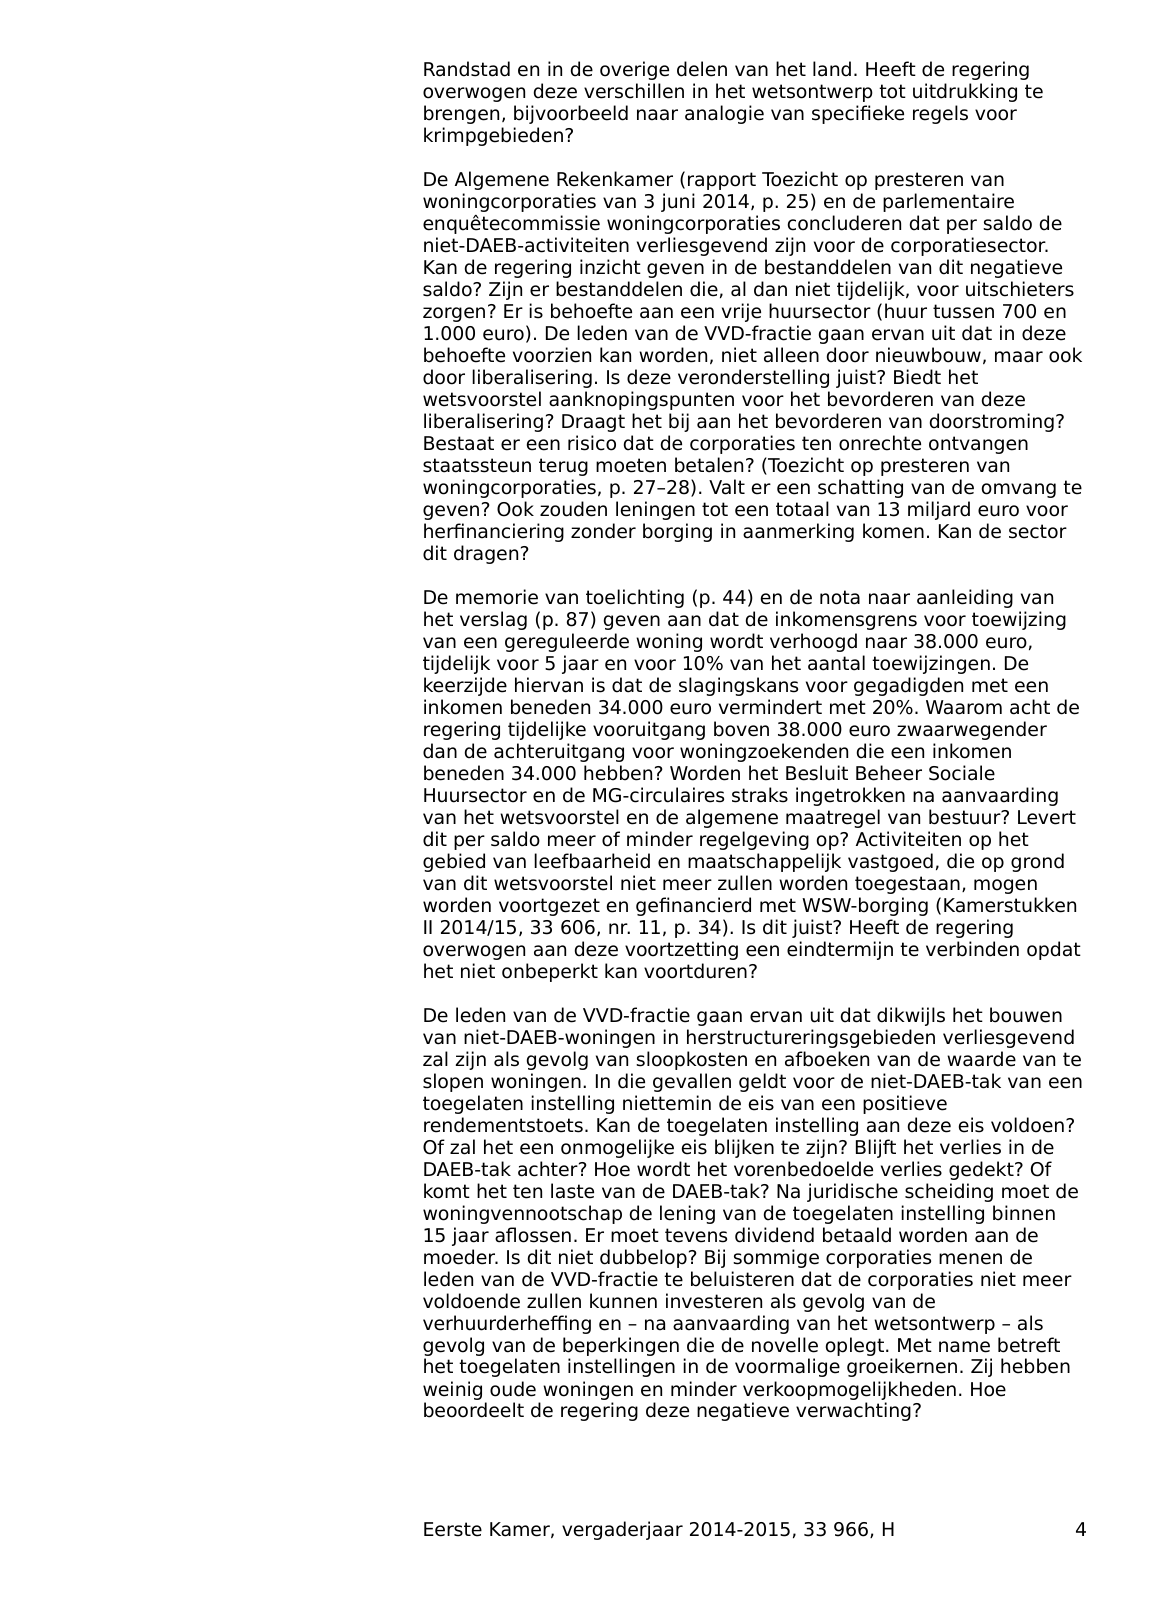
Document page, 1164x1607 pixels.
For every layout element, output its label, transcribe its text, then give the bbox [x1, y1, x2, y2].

text Randstad en in de overige delen van het land. Heeft de regering overwogen deze verschillen in het wetsontwerp tot uitdrukking te brengen, bijvoorbeeld naar analogie van specifieke regels voor krimpgebieden? [422, 59, 1087, 147]
text De leden van de VVD-fractie gaan ervan uit dat dikwijls het bouwen van niet-DAEB-woningen in herstructureringsgebieden verliesgevend zal zijn als gevolg van sloopkosten en afboeken van de waarde van te slopen woningen. In die gevallen geldt voor de niet-DAEB-tak van een toegelaten instelling niettemin de eis van een positieve rendementstoets. Kan de toegelaten instelling aan deze eis voldoen? Of zal het een onmogelijke eis blijken te zijn? Blijft het verlies in de DAEB-tak achter? Hoe wordt het vorenbedoelde verlies gedekt? Of komt het ten laste van de DAEB-tak? Na juridische scheiding moet de woningvennootschap de lening van de toegelaten instelling binnen 15 jaar aflossen. Er moet tevens dividend betaald worden aan de moeder. Is dit niet dubbelop? Bij sommige corporaties menen de leden van de VVD-fractie te beluisteren dat de corporaties niet meer voldoende zullen kunnen investeren als gevolg van de verhuurderheffing en – na aanvaarding van het wetsontwerp – als gevolg van de beperkingen die de novelle oplegt. Met name betreft het toegelaten instellingen in de voormalige groeikernen. Zij hebben weinig oude woningen en minder verkoopmogelijkheden. Hoe beoordeelt de regering deze negatieve verwachting? [422, 1005, 1087, 1422]
text De Algemene Rekenkamer (rapport Toezicht op presteren van woningcorporaties van 3 juni 2014, p. 25) en de parlementaire enquêtecommissie woningcorporaties concluderen dat per saldo de niet-DAEB-activiteiten verliesgevend zijn voor de corporatiesector. Kan de regering inzicht geven in de bestanddelen van dit negatieve saldo? Zijn er bestanddelen die, al dan niet tijdelijk, voor uitschieters zorgen? Er is behoefte aan een vrije huursector (huur tussen 700 en 1.000 euro). De leden van de VVD-fractie gaan ervan uit dat in deze behoefte voorzien kan worden, niet alleen door nieuwbouw, maar ook door liberalisering. Is deze veronderstelling juist? Biedt het wetsvoorstel aanknopingspunten voor het bevorderen van deze liberalisering? Draagt het bij aan het bevorderen van doorstroming? Bestaat er een risico dat de corporaties ten onrechte ontvangen staatssteun terug moeten betalen? (Toezicht op presteren van woningcorporaties, p. 27–28). Valt er een schatting van de omvang te geven? Ook zouden leningen tot een totaal van 13 miljard euro voor herfinanciering zonder borging in aanmerking komen. Kan de sector dit dragen? [422, 169, 1087, 565]
text De memorie van toelichting (p. 44) en de nota naar aanleiding van het verslag (p. 87) geven aan dat de inkomensgrens voor toewijzing van een gereguleerde woning wordt verhoogd naar 38.000 euro, tijdelijk voor 5 jaar en voor 10% van het aantal toewijzingen. De keerzijde hiervan is dat de slagingskans voor gegadigden met een inkomen beneden 34.000 euro vermindert met 20%. Waarom acht de regering tijdelijke vooruitgang boven 38.000 euro zwaarwegender dan de achteruitgang voor woningzoekenden die een inkomen beneden 34.000 hebben? Worden het Besluit Beheer Sociale Huursector en de MG-circulaires straks ingetrokken na aanvaarding van het wetsvoorstel en de algemene maatregel van bestuur? Levert dit per saldo meer of minder regelgeving op? Activiteiten op het gebied van leefbaarheid en maatschappelijk vastgoed, die op grond van dit wetsvoorstel niet meer zullen worden toegestaan, mogen worden voortgezet en gefinancierd met WSW-borging (Kamerstukken II 2014/15, 33 606, nr. 11, p. 34). Is dit juist? Heeft de regering overwogen aan deze voortzetting een eindtermijn te verbinden opdat het niet onbeperkt kan voortduren? [422, 587, 1087, 983]
